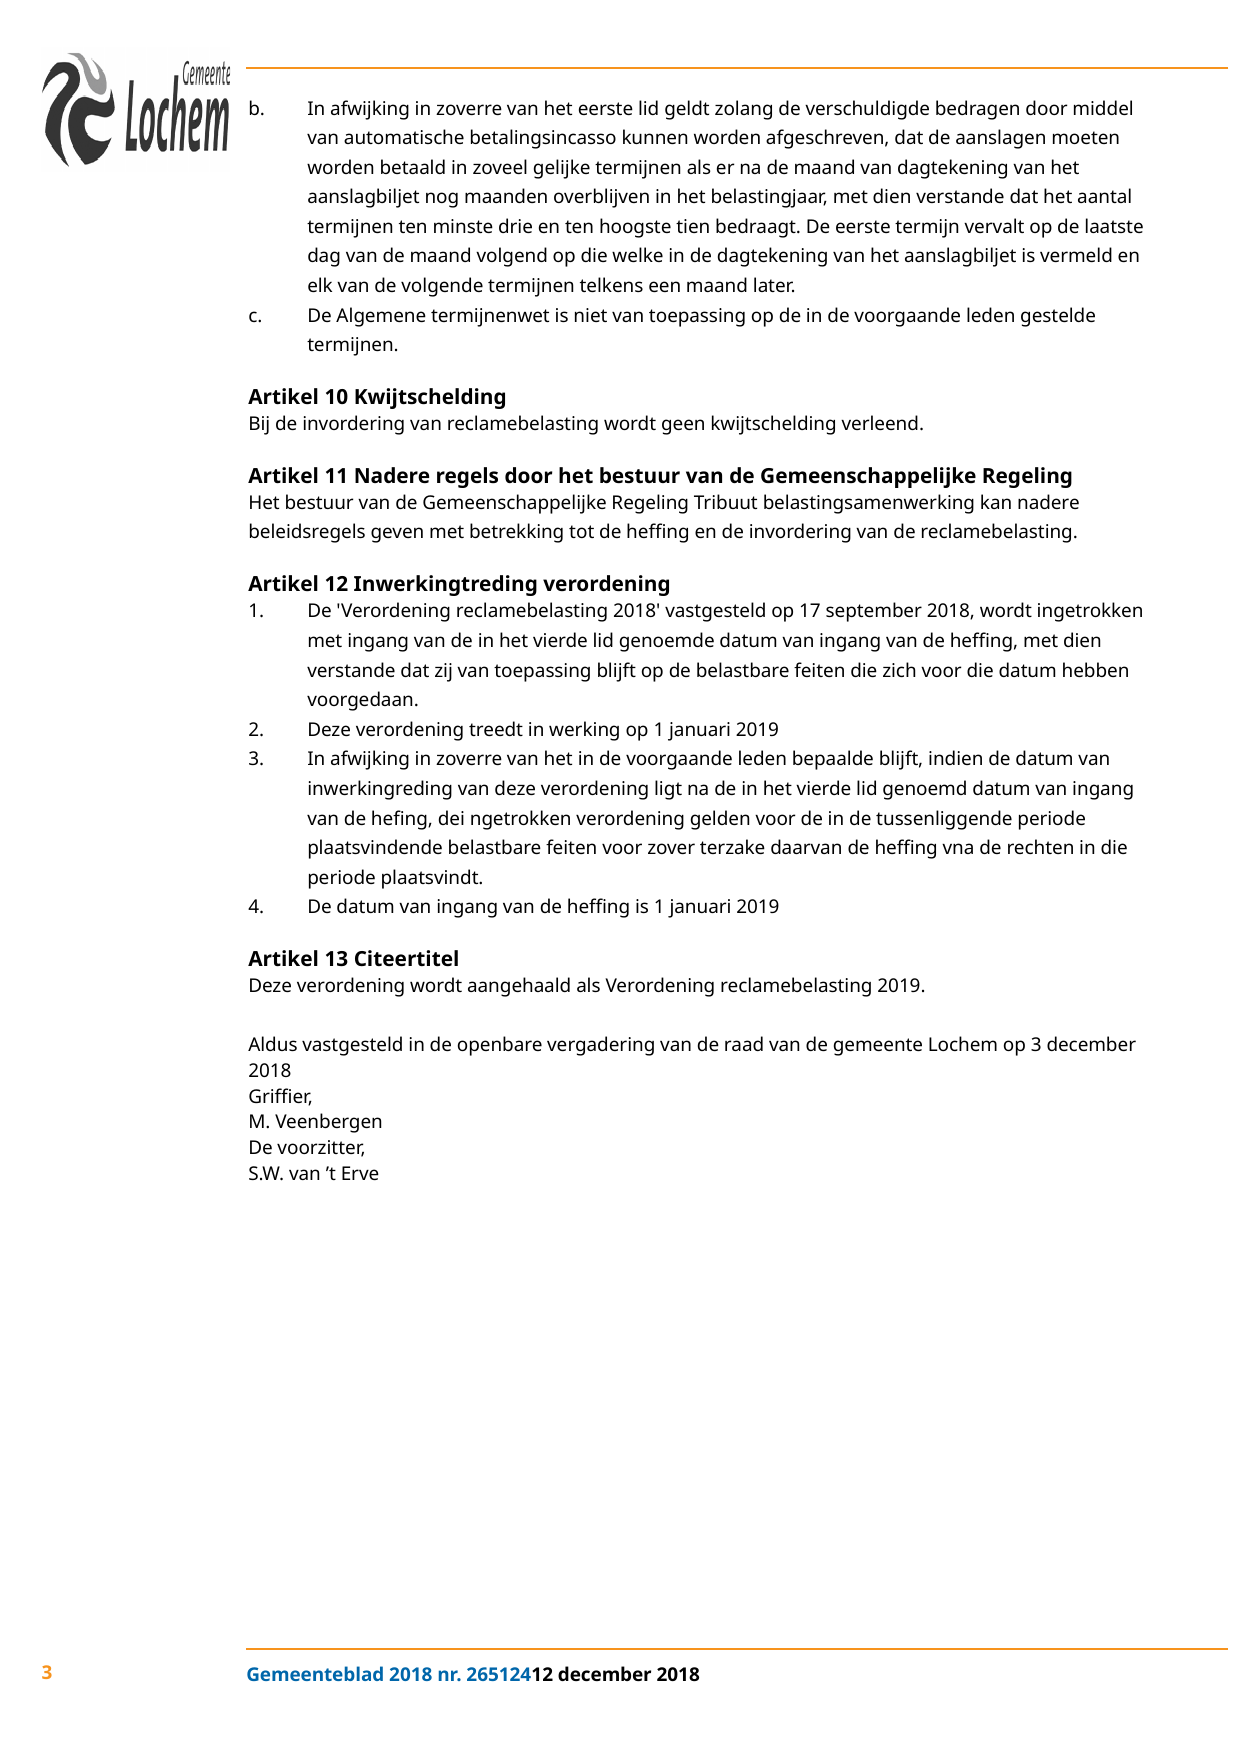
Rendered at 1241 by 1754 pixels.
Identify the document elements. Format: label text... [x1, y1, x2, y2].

text Aldus vastgesteld in de openbare vergadering van de raad van de gemeente Lochem op 3 december 2018 [248, 1031, 1152, 1083]
list De datum van ingang van de heffing is 1 januari 2019 [248, 893, 1152, 919]
text Artikel 10 Kwijtschelding [248, 382, 1152, 410]
text Het bestuur van de Gemeenschappelijke Regeling Tribuut belastingsamenwerking kan nadere beleidsregels geven met betrekking tot de heffing en de invordering van de reclamebelasting. [248, 489, 1152, 544]
list Deze verordening treedt in werking op 1 januari 2019 [248, 716, 1152, 742]
text S.W. van ’t Erve [248, 1160, 1152, 1186]
text Artikel 11 Nadere regels door het bestuur van de Gemeenschappelijke Regeling [248, 461, 1152, 489]
text De voorzitter, [248, 1134, 1152, 1160]
list De Algemene termijnenwet is niet van toepassing op de in de voorgaande leden gestelde termijnen. [248, 302, 1152, 357]
list De 'Verordening reclamebelasting 2018' vastgesteld op 17 september 2018, wordt ingetrokken met ingang van de in het vierde lid genoemde datum van ingang van de heffing, met dien verstande dat zij van toepassing blijft op de belastbare feiten die zich voor die datum hebben voorgedaan. [248, 598, 1152, 712]
list In afwijking in zoverre van het eerste lid geldt zolang de verschuldigde bedragen door middel van automatische betalingsincasso kunnen worden afgeschreven, dat de aanslagen moeten worden betaald in zoveel gelijke termijnen als er na de maand van dagtekening van het aanslagbiljet nog maanden overblijven in het belastingjaar, met dien verstande dat het aantal termijnen ten minste drie en ten hoogste tien bedraagt. De eerste termijn vervalt op de laatste dag van de maand volgend op die welke in de dagtekening van het aanslagbiljet is vermeld en elk van de volgende termijnen telkens een maand later. [248, 95, 1152, 298]
text M. Veenbergen [248, 1109, 1152, 1134]
text Artikel 12 Inwerkingtreding verordening [248, 569, 1152, 598]
list In afwijking in zoverre van het in de voorgaande leden bepaalde blijft, indien de datum van inwerkingreding van deze verordening ligt na de in het vierde lid genoemd datum van ingang van de hefing, dei ngetrokken verordening gelden voor de in de tussenliggende periode plaatsvindende belastbare feiten voor zover terzake daarvan de heffing vna de rechten in die periode plaatsvindt. [248, 746, 1152, 889]
text Deze verordening wordt aangehaald als Verordening reclamebelasting 2019. [248, 972, 1152, 998]
text Bij de invordering van reclamebelasting wordt geen kwijtschelding verleend. [248, 410, 1152, 436]
text Artikel 13 Citeertitel [248, 944, 1152, 972]
picture [41, 47, 231, 172]
text Griffier, [248, 1083, 1152, 1109]
